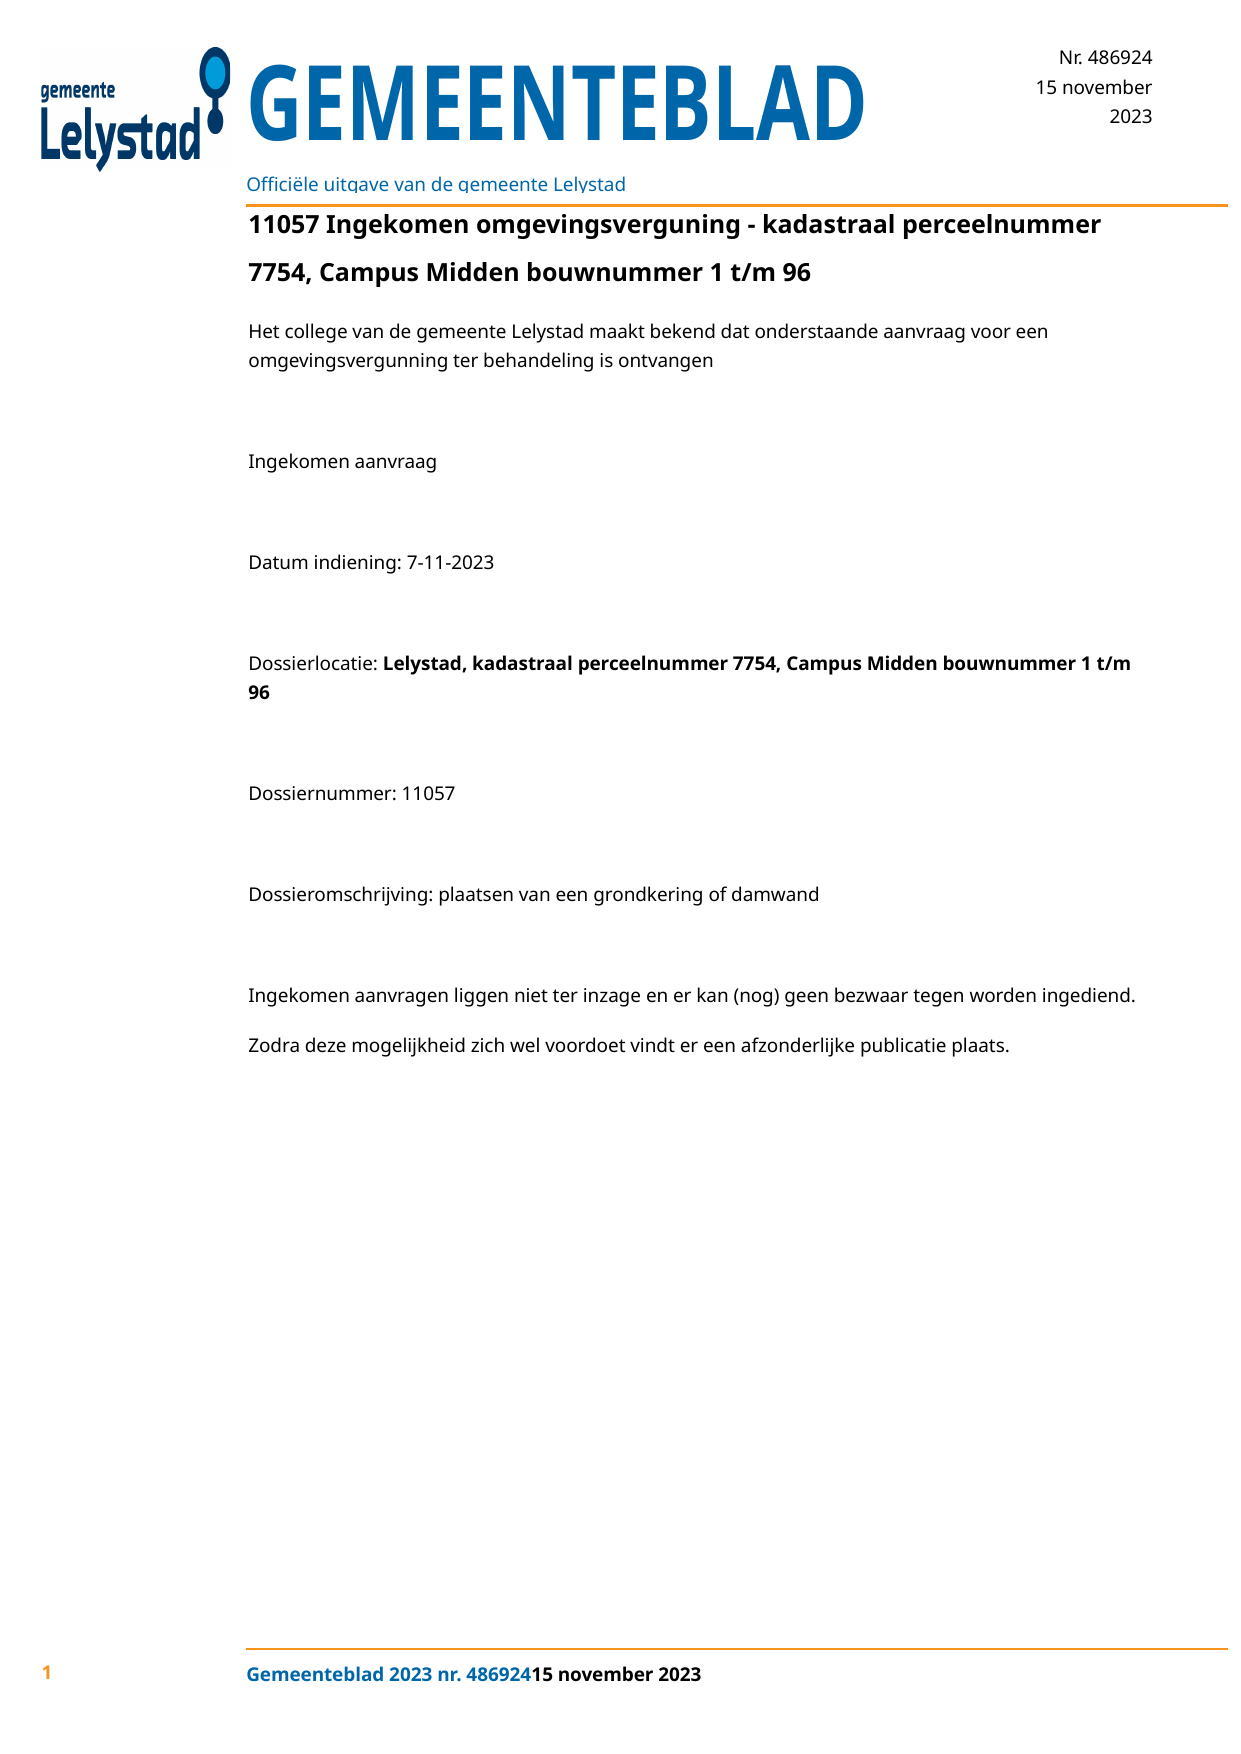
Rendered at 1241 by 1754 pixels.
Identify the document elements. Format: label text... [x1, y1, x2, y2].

picture [41, 47, 231, 172]
text Dossiernummer: 11057 [248, 780, 1152, 806]
text Dossierlocatie: Lelystad, kadastraal perceelnummer 7754, Campus Midden bouwnummer 1 t/m 96 [248, 650, 1152, 705]
text 11057 Ingekomen omgevingsverguning - kadastraal perceelnummer 7754, Campus Midden bouwnummer 1 t/m 96 [248, 207, 1152, 288]
text Datum indiening: 7-11-2023 [248, 549, 1152, 575]
text Ingekomen aanvragen liggen niet ter inzage en er kan (nog) geen bezwaar tegen worden ingediend. [248, 982, 1152, 1008]
text Dossieromschrijving: plaatsen van een grondkering of damwand [248, 881, 1152, 907]
text Het college van de gemeente Lelystad maakt bekend dat onderstaande aanvraag voor een omgevingsvergunning ter behandeling is ontvangen [248, 318, 1152, 373]
text Ingekomen aanvraag [248, 448, 1152, 474]
text Zodra deze mogelijkheid zich wel voordoet vindt er een afzonderlijke publicatie plaats. [248, 1032, 1152, 1058]
